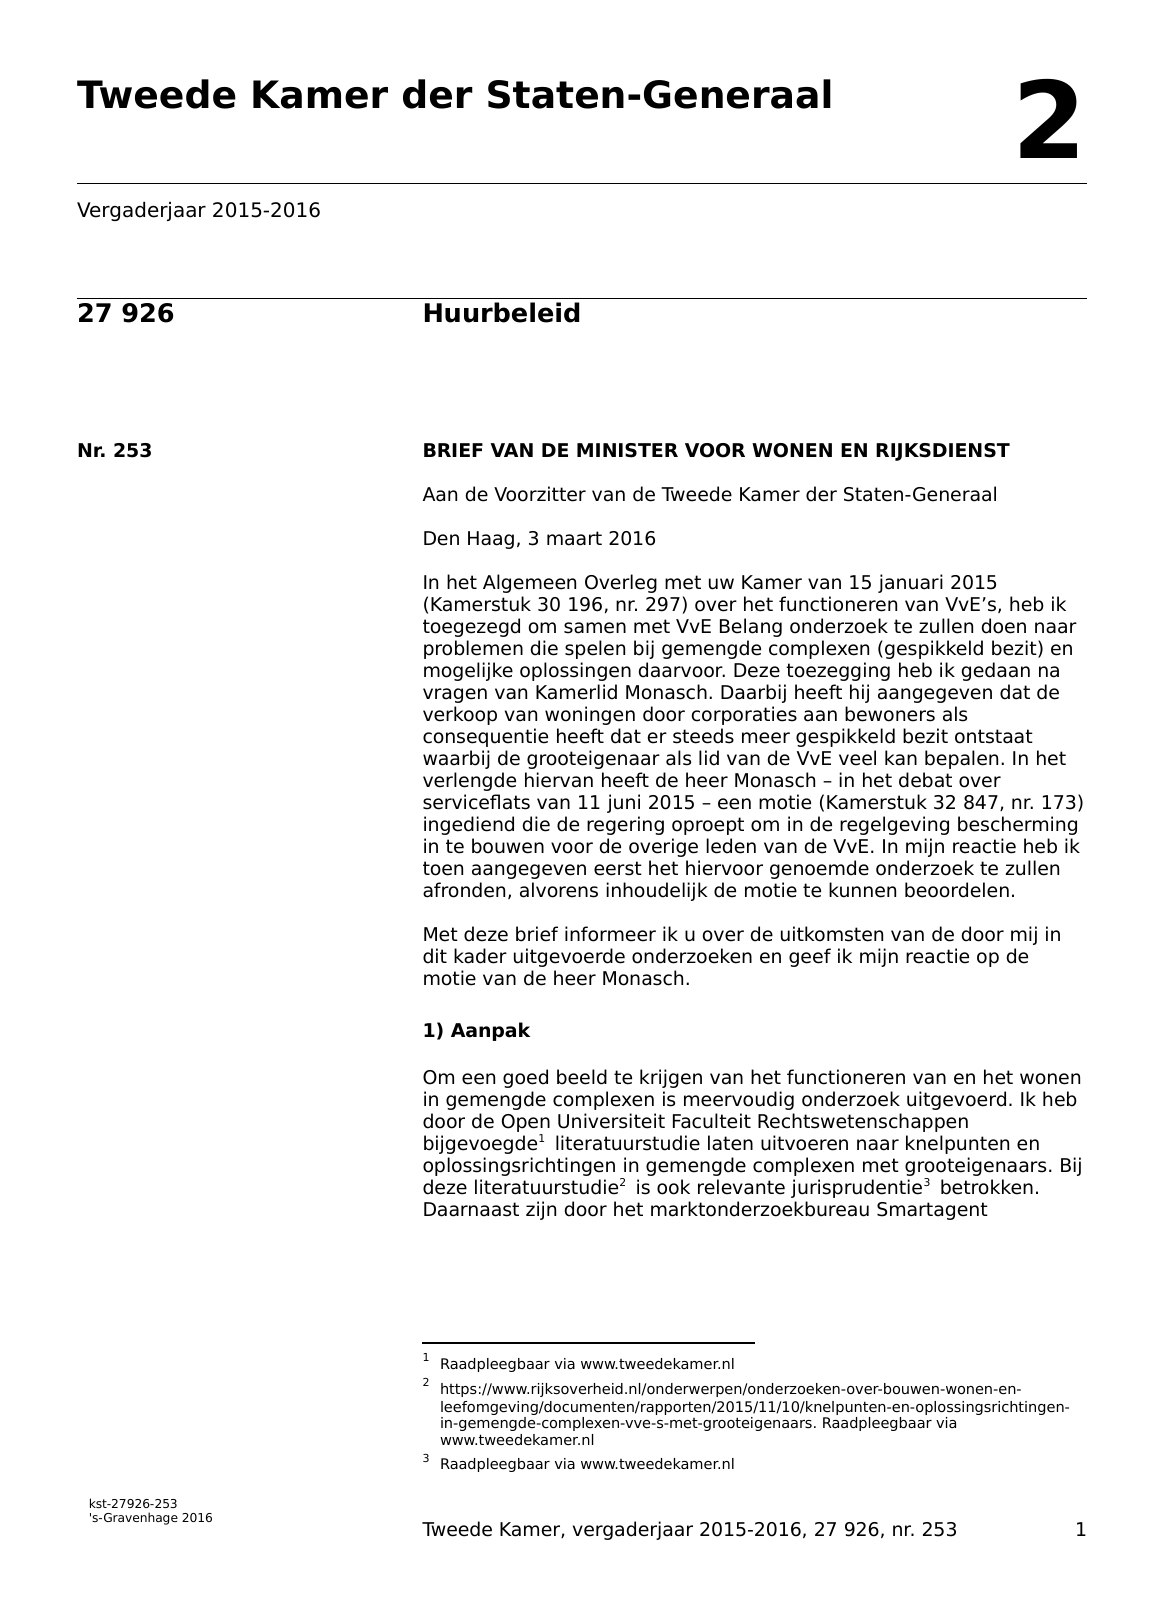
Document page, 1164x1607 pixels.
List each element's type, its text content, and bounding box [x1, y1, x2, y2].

table_header Tweede Kamer der Staten-Generaal [77, 59, 886, 183]
subtitle 1) Aanpak [422, 1020, 1087, 1042]
subtitle 27 926 Huurbeleid [77, 299, 1087, 329]
text 's-Gravenhage 2016 [88, 1511, 323, 1525]
subtitle Nr. 253 BRIEF VAN DE MINISTER VOOR WONEN EN RIJKSDIENST [77, 440, 1087, 462]
text Aan de Voorzitter van de Tweede Kamer der Staten-Generaal [422, 484, 1087, 506]
text Raadpleegbaar via www.tweedekamer.nl [422, 1352, 1087, 1374]
text Met deze brief informeer ik u over de uitkomsten van de door mij in dit kader uitgevoerde onderzoeken en geef ik mijn reactie op de motie van de heer Monasch. [422, 924, 1087, 990]
text https://www.rijksoverheid.nl/onderwerpen/onderzoeken-over-bouwen-wonen-en-leefomgeving/documenten/rapporten/2015/11/10/knelpunten-en-oplossingsrichtingen-in-gemengde-complexen-vve-s-met-grooteigenaars. Raadpleegbaar via www.tweedekamer.nl [422, 1377, 1087, 1449]
text Om een goed beeld te krijgen van het functioneren van en het wonen in gemengde complexen is meervoudig onderzoek uitgevoerd. Ik heb door de Open Universiteit Faculteit Rechtswetenschappen bijgevoegde literatuurstudie laten uitvoeren naar knelpunten en oplossingsrichtingen in gemengde complexen met grooteigenaars. Bij deze literatuurstudie is ook relevante jurisprudentie betrokken. Daarnaast zijn door het marktonderzoekbureau Smartagent [422, 1067, 1087, 1221]
text kst-27926-253 [88, 1497, 323, 1511]
text Raadpleegbaar via www.tweedekamer.nl [422, 1452, 1087, 1474]
table_cell Vergaderjaar 2015-2016 [77, 184, 1087, 298]
text In het Algemeen Overleg met uw Kamer van 15 januari 2015 (Kamerstuk 30 196, nr. 297) over het functioneren van VvE’s, heb ik toegezegd om samen met VvE Belang onderzoek te zullen doen naar problemen die spelen bij gemengde complexen (gespikkeld bezit) en mogelijke oplossingen daarvoor. Deze toezegging heb ik gedaan na vragen van Kamerlid Monasch. Daarbij heeft hij aangegeven dat de verkoop van woningen door corporaties aan bewoners als consequentie heeft dat er steeds meer gespikkeld bezit ontstaat waarbij de grooteigenaar als lid van de VvE veel kan bepalen. In het verlengde hiervan heeft de heer Monasch – in het debat over serviceflats van 11 juni 2015 – een motie (Kamerstuk 32 847, nr. 173) ingediend die de regering oproept om in de regelgeving bescherming in te bouwen voor de overige leden van de VvE. In mijn reactie heb ik toen aangegeven eerst het hiervoor genoemde onderzoek te zullen afronden, alvorens inhoudelijk de motie te kunnen beoordelen. [422, 572, 1087, 902]
text Den Haag, 3 maart 2016 [422, 528, 1087, 550]
table_header 2 [886, 59, 1087, 183]
